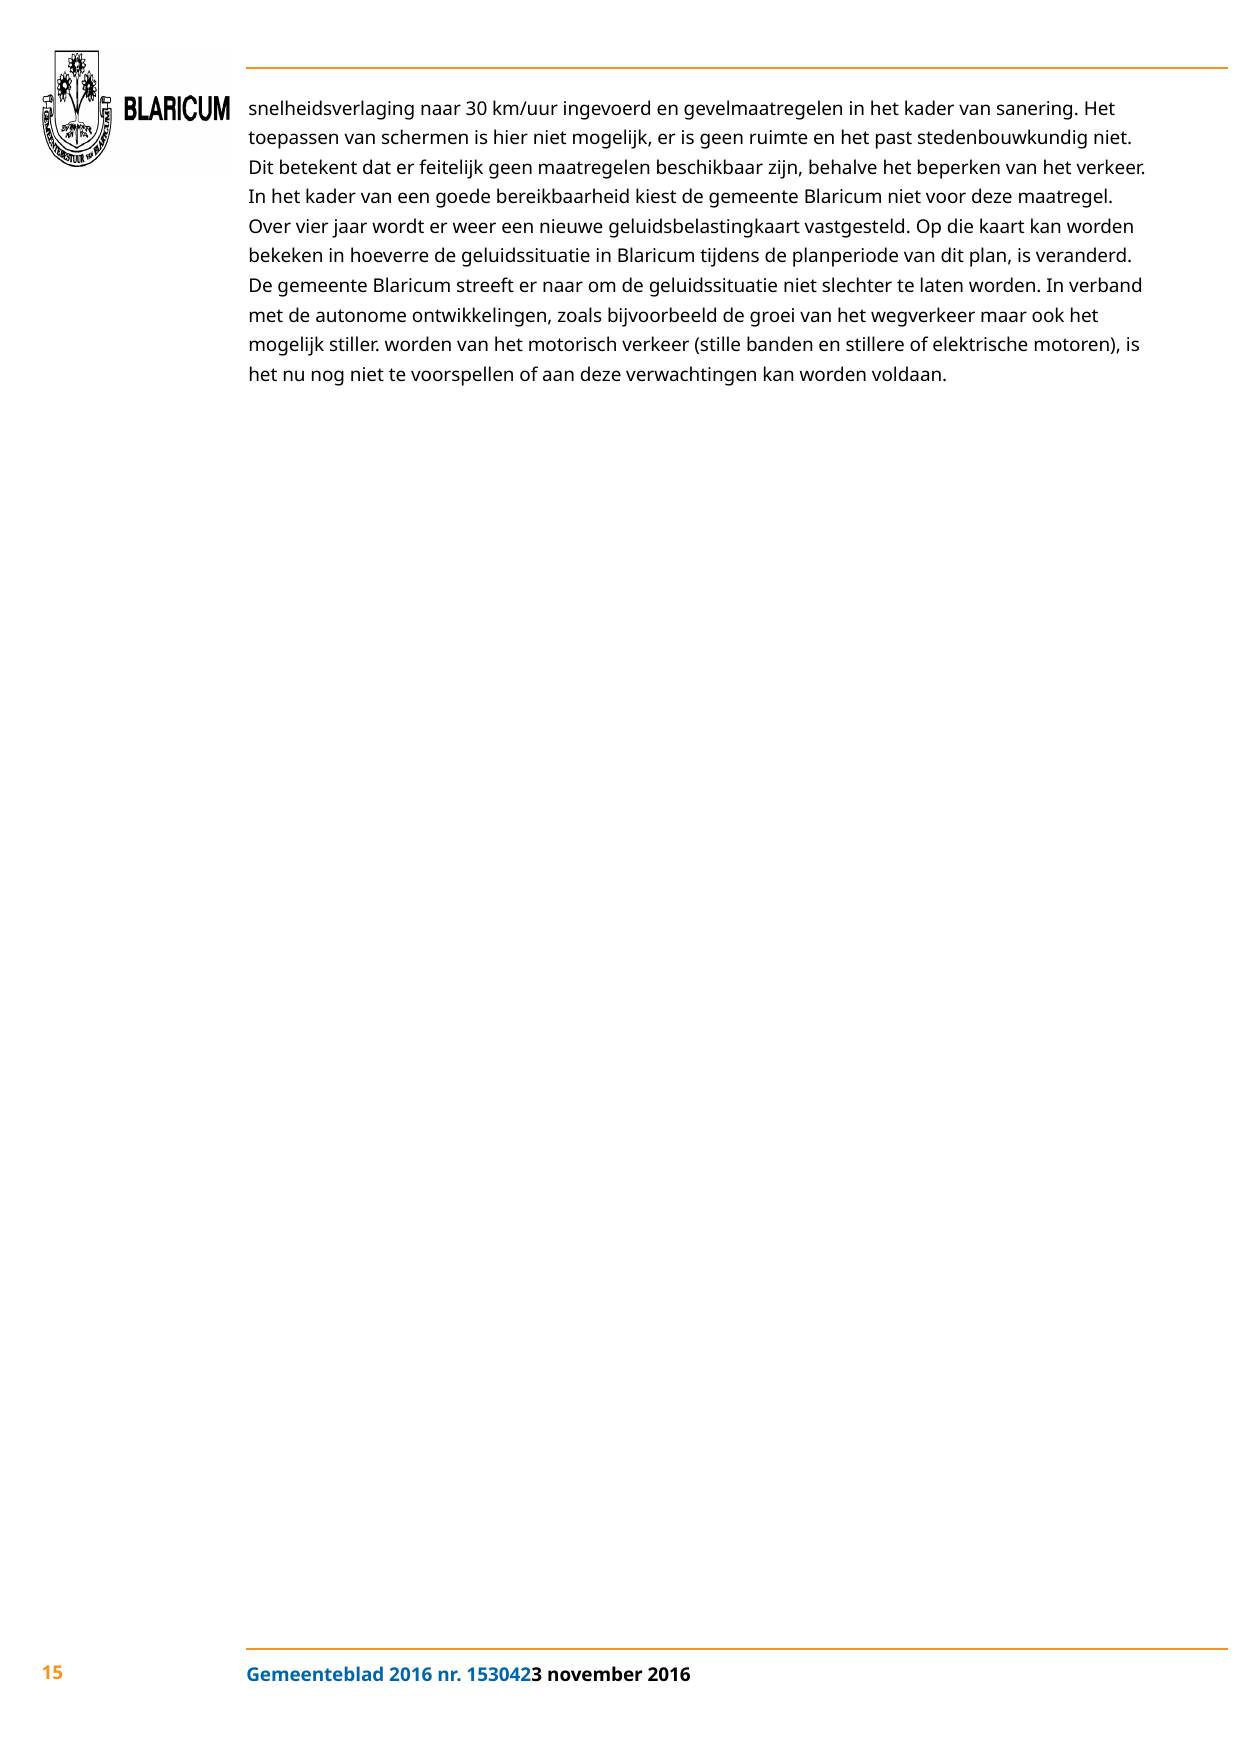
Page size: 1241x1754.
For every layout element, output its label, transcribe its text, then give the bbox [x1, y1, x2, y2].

picture [41, 47, 231, 172]
text Over vier jaar wordt er weer een nieuwe geluidsbelastingkaart vastgesteld. Op die kaart kan worden bekeken in hoeverre de geluidssituatie in Blaricum tijdens de planperiode van dit plan, is veranderd. De gemeente Blaricum streeft er naar om de geluidssituatie niet slechter te laten worden. In verband met de autonome ontwikkelingen, zoals bijvoorbeeld de groei van het wegverkeer maar ook het mogelijk stiller. worden van het motorisch verkeer (stille banden en stillere of elektrische motoren), is het nu nog niet te voorspellen of aan deze verwachtingen kan worden voldaan. [248, 213, 1152, 387]
text snelheidsverlaging naar 30 km/uur ingevoerd en gevelmaatregelen in het kader van sanering. Het toepassen van schermen is hier niet mogelijk, er is geen ruimte en het past stedenbouwkundig niet. Dit betekent dat er feitelijk geen maatregelen beschikbaar zijn, behalve het beperken van het verkeer. In het kader van een goede bereikbaarheid kiest de gemeente Blaricum niet voor deze maatregel. [248, 95, 1152, 209]
